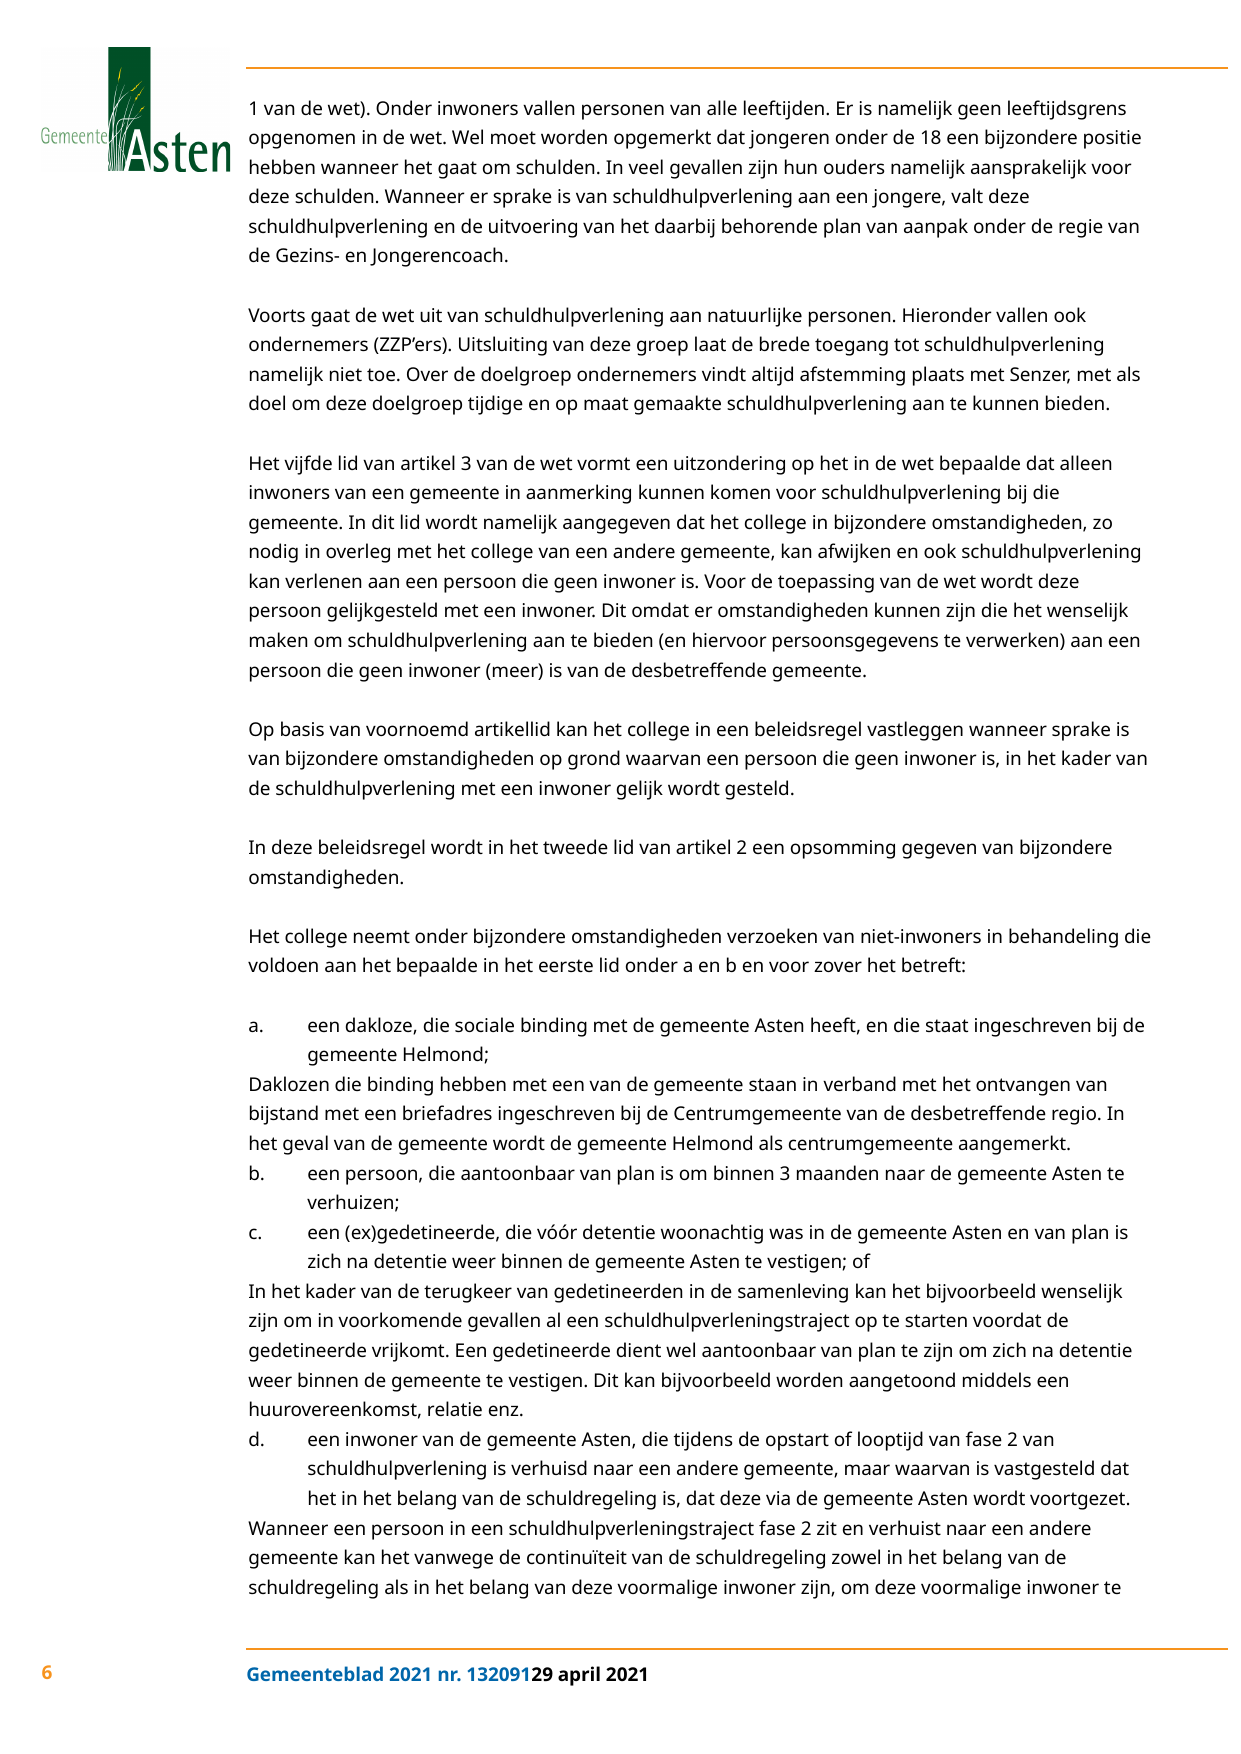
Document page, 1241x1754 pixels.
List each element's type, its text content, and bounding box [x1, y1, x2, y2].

text Het vijfde lid van artikel 3 van de wet vormt een uitzondering op het in de wet bepaalde dat alleen inwoners van een gemeente in aanmerking kunnen komen voor schuldhulpverlening bij die gemeente. In dit lid wordt namelijk aangegeven dat het college in bijzondere omstandigheden, zo nodig in overleg met het college van een andere gemeente, kan afwijken en ook schuldhulpverlening kan verlenen aan een persoon die geen inwoner is. Voor de toepassing van de wet wordt deze persoon gelijkgesteld met een inwoner. Dit omdat er omstandigheden kunnen zijn die het wenselijk maken om schuldhulpverlening aan te bieden (en hiervoor persoonsgegevens te verwerken) aan een persoon die geen inwoner (meer) is van de desbetreffende gemeente. [248, 450, 1152, 683]
list een persoon, die aantoonbaar van plan is om binnen 3 maanden naar de gemeente Asten te verhuizen; [248, 1160, 1152, 1215]
text Wanneer een persoon in een schuldhulpverleningstraject fase 2 zit en verhuist naar een andere gemeente kan het vanwege de continuïteit van de schuldregeling zowel in het belang van de schuldregeling als in het belang van deze voormalige inwoner zijn, om deze voormalige inwoner te [248, 1515, 1152, 1600]
list een inwoner van de gemeente Asten, die tijdens de opstart of looptijd van fase 2 van schuldhulpverlening is verhuisd naar een andere gemeente, maar waarvan is vastgesteld dat het in het belang van de schuldregeling is, dat deze via de gemeente Asten wordt voortgezet. [248, 1426, 1152, 1511]
text Op basis van voornoemd artikellid kan het college in een beleidsregel vastleggen wanneer sprake is van bijzondere omstandigheden op grond waarvan een persoon die geen inwoner is, in het kader van de schuldhulpverlening met een inwoner gelijk wordt gesteld. [248, 716, 1152, 801]
text Voorts gaat de wet uit van schuldhulpverlening aan natuurlijke personen. Hieronder vallen ook ondernemers (ZZP’ers). Uitsluiting van deze groep laat de brede toegang tot schuldhulpverlening namelijk niet toe. Over de doelgroep ondernemers vindt altijd afstemming plaats met Senzer, met als doel om deze doelgroep tijdige en op maat gemaakte schuldhulpverlening aan te kunnen bieden. [248, 302, 1152, 416]
list een (ex)gedetineerde, die vóór detentie woonachtig was in de gemeente Asten en van plan is zich na detentie weer binnen de gemeente Asten te vestigen; of [248, 1219, 1152, 1274]
text 1 van de wet). Onder inwoners vallen personen van alle leeftijden. Er is namelijk geen leeftijdsgrens opgenomen in de wet. Wel moet worden opgemerkt dat jongeren onder de 18 een bijzondere positie hebben wanneer het gaat om schulden. In veel gevallen zijn hun ouders namelijk aansprakelijk voor deze schulden. Wanneer er sprake is van schuldhulpverlening aan een jongere, valt deze schuldhulpverlening en de uitvoering van het daarbij behorende plan van aanpak onder de regie van de Gezins- en Jongerencoach. [248, 95, 1152, 268]
text In deze beleidsregel wordt in het tweede lid van artikel 2 een opsomming gegeven van bijzondere omstandigheden. [248, 834, 1152, 890]
text Het college neemt onder bijzondere omstandigheden verzoeken van niet-inwoners in behandeling die voldoen aan het bepaalde in het eerste lid onder a en b en voor zover het betreft: [248, 923, 1152, 978]
picture [41, 47, 231, 172]
list een dakloze, die sociale binding met de gemeente Asten heeft, en die staat ingeschreven bij de gemeente Helmond; [248, 1012, 1152, 1067]
text Daklozen die binding hebben met een van de gemeente staan in verband met het ontvangen van bijstand met een briefadres ingeschreven bij de Centrumgemeente van de desbetreffende regio. In het geval van de gemeente wordt de gemeente Helmond als centrumgemeente aangemerkt. [248, 1071, 1152, 1156]
text In het kader van de terugkeer van gedetineerden in de samenleving kan het bijvoorbeeld wenselijk zijn om in voorkomende gevallen al een schuldhulpverleningstraject op te starten voordat de gedetineerde vrijkomt. Een gedetineerde dient wel aantoonbaar van plan te zijn om zich na detentie weer binnen de gemeente te vestigen. Dit kan bijvoorbeeld worden aangetoond middels een huurovereenkomst, relatie enz. [248, 1278, 1152, 1422]
